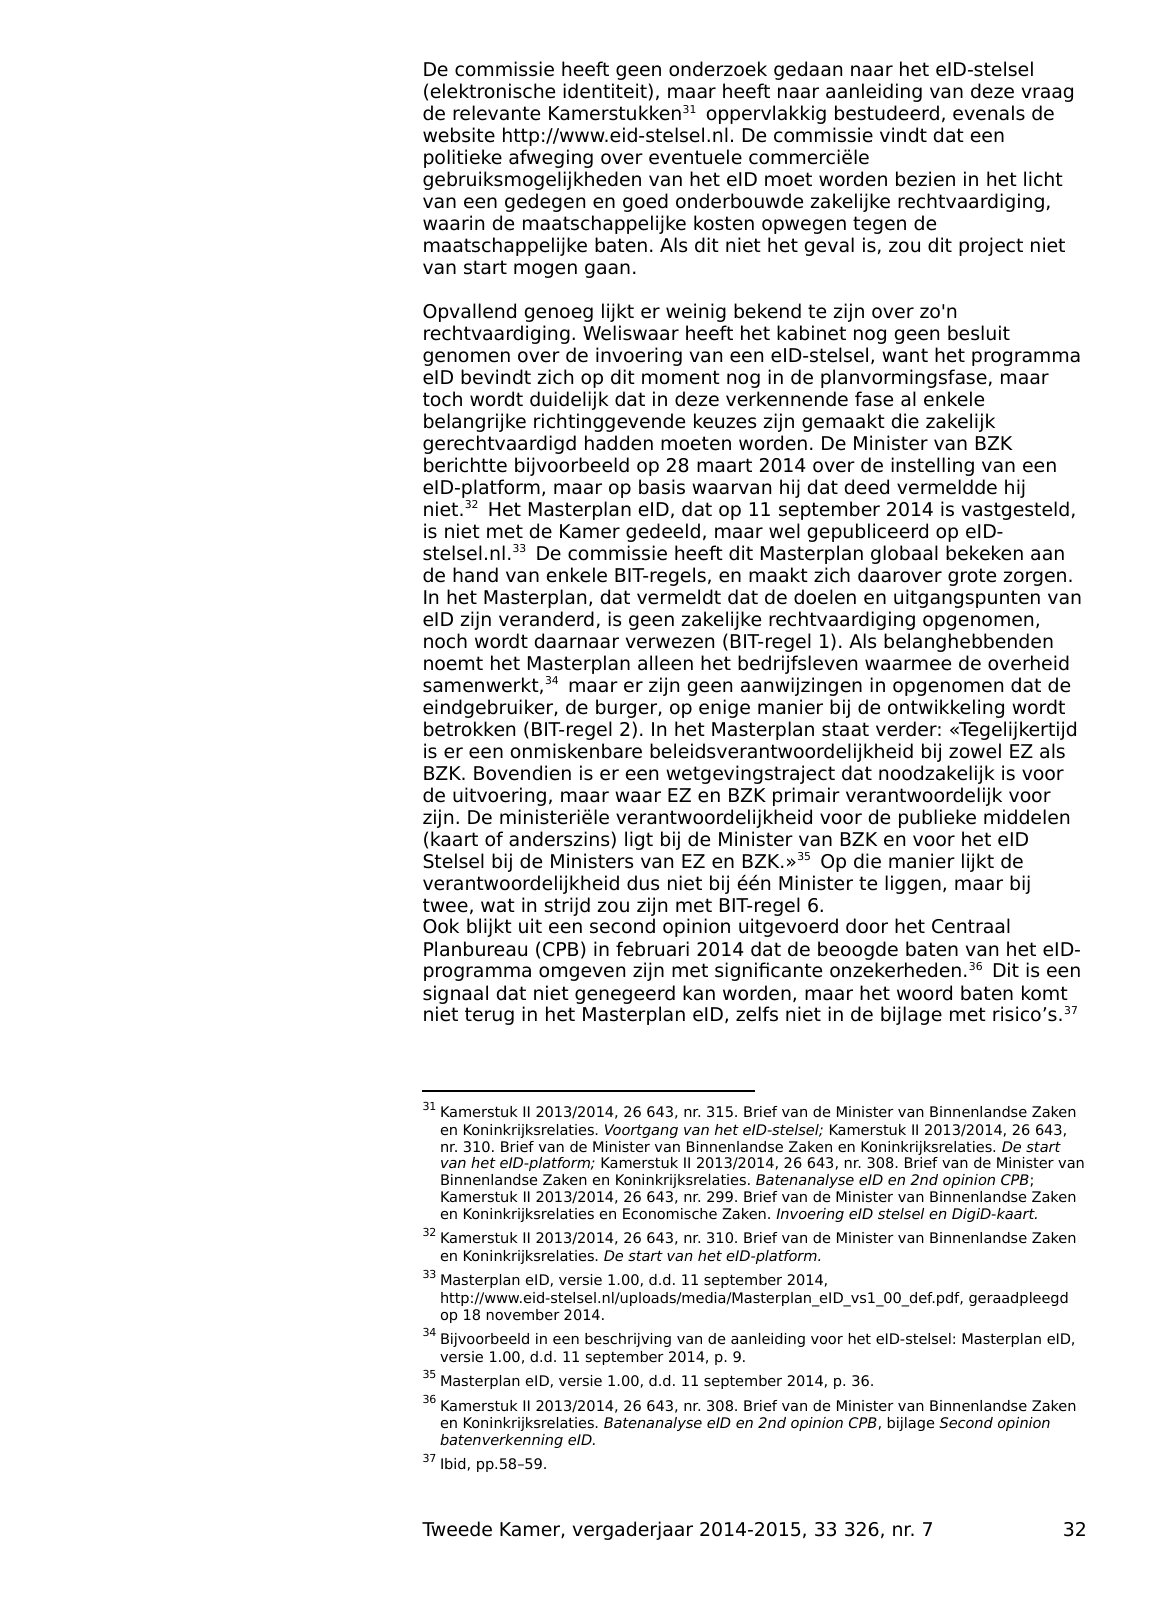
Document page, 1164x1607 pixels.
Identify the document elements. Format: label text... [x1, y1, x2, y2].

text De commissie heeft geen onderzoek gedaan naar het eID-stelsel (elektronische identiteit), maar heeft naar aanleiding van deze vraag de relevante Kamerstukken oppervlakkig bestudeerd, evenals de website http://www.eid-stelsel.nl. De commissie vindt dat een politieke afweging over eventuele commerciële gebruiksmogelijkheden van het eID moet worden bezien in het licht van een gedegen en goed onderbouwde zakelijke rechtvaardiging, waarin de maatschappelijke kosten opwegen tegen de maatschappelijke baten. Als dit niet het geval is, zou dit project niet van start mogen gaan. [422, 59, 1087, 279]
text Masterplan eID, versie 1.00, d.d. 11 september 2014, http://www.eid-stelsel.nl/uploads/media/Masterplan_eID_vs1_00_def.pdf, geraadpleegd op 18 november 2014. [422, 1268, 1087, 1324]
text Ook blijkt uit een second opinion uitgevoerd door het Centraal Planbureau (CPB) in februari 2014 dat de beoogde baten van het eID-programma omgeven zijn met significante onzekerheden. Dit is een signaal dat niet genegeerd kan worden, maar het woord baten komt niet terug in het Masterplan eID, zelfs niet in de bijlage met risico’s. [422, 916, 1087, 1026]
text Bijvoorbeeld in een beschrijving van de aanleiding voor het eID-stelsel: Masterplan eID, versie 1.00, d.d. 11 september 2014, p. 9. [422, 1327, 1087, 1366]
text Opvallend genoeg lijkt er weinig bekend te zijn over zo'n rechtvaardiging. Weliswaar heeft het kabinet nog geen besluit genomen over de invoering van een eID-stelsel, want het programma eID bevindt zich op dit moment nog in de planvormingsfase, maar toch wordt duidelijk dat in deze verkennende fase al enkele belangrijke richtinggevende keuzes zijn gemaakt die zakelijk gerechtvaardigd hadden moeten worden. De Minister van BZK berichtte bijvoorbeeld op 28 maart 2014 over de instelling van een eID-platform, maar op basis waarvan hij dat deed vermeldde hij niet. Het Masterplan eID, dat op 11 september 2014 is vastgesteld, is niet met de Kamer gedeeld, maar wel gepubliceerd op eID-stelsel.nl. De commissie heeft dit Masterplan globaal bekeken aan de hand van enkele BIT-regels, en maakt zich daarover grote zorgen. In het Masterplan, dat vermeldt dat de doelen en uitgangspunten van eID zijn veranderd, is geen zakelijke rechtvaardiging opgenomen, noch wordt daarnaar verwezen (BIT-regel 1). Als belanghebbenden noemt het Masterplan alleen het bedrijfsleven waarmee de overheid samenwerkt, maar er zijn geen aanwijzingen in opgenomen dat de eindgebruiker, de burger, op enige manier bij de ontwikkeling wordt betrokken (BIT-regel 2). In het Masterplan staat verder: «Tegelijkertijd is er een onmiskenbare beleidsverantwoordelijkheid bij zowel EZ als BZK. Bovendien is er een wetgevingstraject dat noodzakelijk is voor de uitvoering, maar waar EZ en BZK primair verantwoordelijk voor zijn. De ministeriële verantwoordelijkheid voor de publieke middelen (kaart of anderszins) ligt bij de Minister van BZK en voor het eID Stelsel bij de Ministers van EZ en BZK.» Op die manier lijkt de verantwoordelijkheid dus niet bij één Minister te liggen, maar bij twee, wat in strijd zou zijn met BIT-regel 6. [422, 301, 1087, 916]
text Kamerstuk II 2013/2014, 26 643, nr. 315. Brief van de Minister van Binnenlandse Zaken en Koninkrijksrelaties. Voortgang van het eID-stelsel; Kamerstuk II 2013/2014, 26 643, nr. 310. Brief van de Minister van Binnenlandse Zaken en Koninkrijksrelaties. De start van het eID-platform; Kamerstuk II 2013/2014, 26 643, nr. 308. Brief van de Minister van Binnenlandse Zaken en Koninkrijksrelaties. Batenanalyse eID en 2nd opinion CPB; Kamerstuk II 2013/2014, 26 643, nr. 299. Brief van de Minister van Binnenlandse Zaken en Koninkrijksrelaties en Economische Zaken. Invoering eID stelsel en DigiD-kaart. [422, 1100, 1087, 1223]
text Kamerstuk II 2013/2014, 26 643, nr. 310. Brief van de Minister van Binnenlandse Zaken en Koninkrijksrelaties. De start van het eID-platform. [422, 1226, 1087, 1265]
text Ibid, pp.58–59. [422, 1452, 1087, 1474]
text Masterplan eID, versie 1.00, d.d. 11 september 2014, p. 36. [422, 1368, 1087, 1391]
text Kamerstuk II 2013/2014, 26 643, nr. 308. Brief van de Minister van Binnenlandse Zaken en Koninkrijksrelaties. Batenanalyse eID en 2nd opinion CPB, bijlage Second opinion batenverkenning eID. [422, 1393, 1087, 1449]
